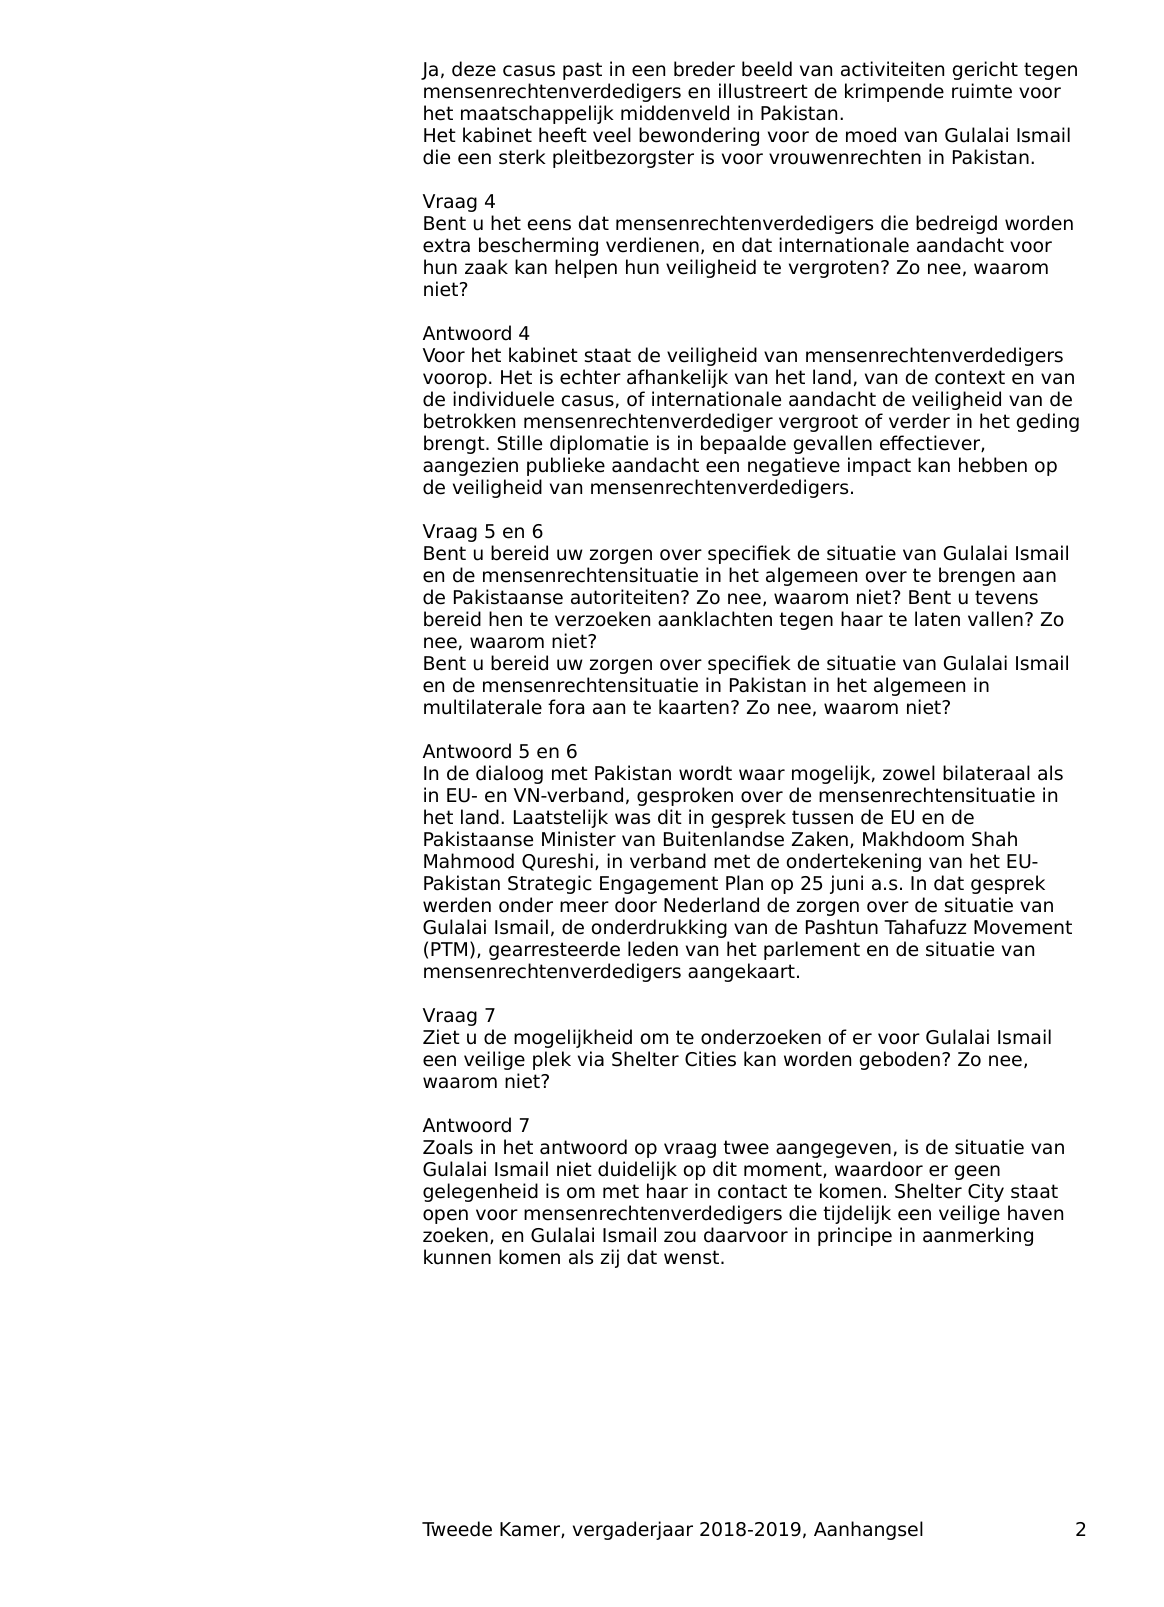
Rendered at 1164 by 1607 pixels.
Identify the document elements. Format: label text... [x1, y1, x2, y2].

text Antwoord 5 en 6 [422, 741, 1087, 763]
text Vraag 5 en 6 [422, 521, 1087, 543]
text In de dialoog met Pakistan wordt waar mogelijk, zowel bilateraal als in EU- en VN-verband, gesproken over de mensenrechtensituatie in het land. Laatstelijk was dit in gesprek tussen de EU en de Pakistaanse Minister van Buitenlandse Zaken, Makhdoom Shah Mahmood Qureshi, in verband met de ondertekening van het EU-Pakistan Strategic Engagement Plan op 25 juni a.s. In dat gesprek werden onder meer door Nederland de zorgen over de situatie van Gulalai Ismail, de onderdrukking van de Pashtun Tahafuzz Movement (PTM), gearresteerde leden van het parlement en de situatie van mensenrechtenverdedigers aangekaart. [422, 763, 1087, 983]
text Antwoord 4 [422, 323, 1087, 345]
text Vraag 7 [422, 1005, 1087, 1027]
text Voor het kabinet staat de veiligheid van mensenrechtenverdedigers voorop. Het is echter afhankelijk van het land, van de context en van de individuele casus, of internationale aandacht de veiligheid van de betrokken mensenrechtenverdediger vergroot of verder in het geding brengt. Stille diplomatie is in bepaalde gevallen effectiever, aangezien publieke aandacht een negatieve impact kan hebben op de veiligheid van mensenrechtenverdedigers. [422, 345, 1087, 499]
text Bent u het eens dat mensenrechtenverdedigers die bedreigd worden extra bescherming verdienen, en dat internationale aandacht voor hun zaak kan helpen hun veiligheid te vergroten? Zo nee, waarom niet? [422, 213, 1087, 301]
text Antwoord 7 [422, 1115, 1087, 1137]
text Het kabinet heeft veel bewondering voor de moed van Gulalai Ismail die een sterk pleitbezorgster is voor vrouwenrechten in Pakistan. [422, 125, 1087, 169]
text Vraag 4 [422, 191, 1087, 213]
text Bent u bereid uw zorgen over specifiek de situatie van Gulalai Ismail en de mensenrechtensituatie in het algemeen over te brengen aan de Pakistaanse autoriteiten? Zo nee, waarom niet? Bent u tevens bereid hen te verzoeken aanklachten tegen haar te laten vallen? Zo nee, waarom niet? [422, 543, 1087, 653]
text Ziet u de mogelijkheid om te onderzoeken of er voor Gulalai Ismail een veilige plek via Shelter Cities kan worden geboden? Zo nee, waarom niet? [422, 1027, 1087, 1093]
text Ja, deze casus past in een breder beeld van activiteiten gericht tegen mensenrechtenverdedigers en illustreert de krimpende ruimte voor het maatschappelijk middenveld in Pakistan. [422, 59, 1087, 125]
text Bent u bereid uw zorgen over specifiek de situatie van Gulalai Ismail en de mensenrechtensituatie in Pakistan in het algemeen in multilaterale fora aan te kaarten? Zo nee, waarom niet? [422, 653, 1087, 719]
text Zoals in het antwoord op vraag twee aangegeven, is de situatie van Gulalai Ismail niet duidelijk op dit moment, waardoor er geen gelegenheid is om met haar in contact te komen. Shelter City staat open voor mensenrechtenverdedigers die tijdelijk een veilige haven zoeken, en Gulalai Ismail zou daarvoor in principe in aanmerking kunnen komen als zij dat wenst. [422, 1137, 1087, 1269]
